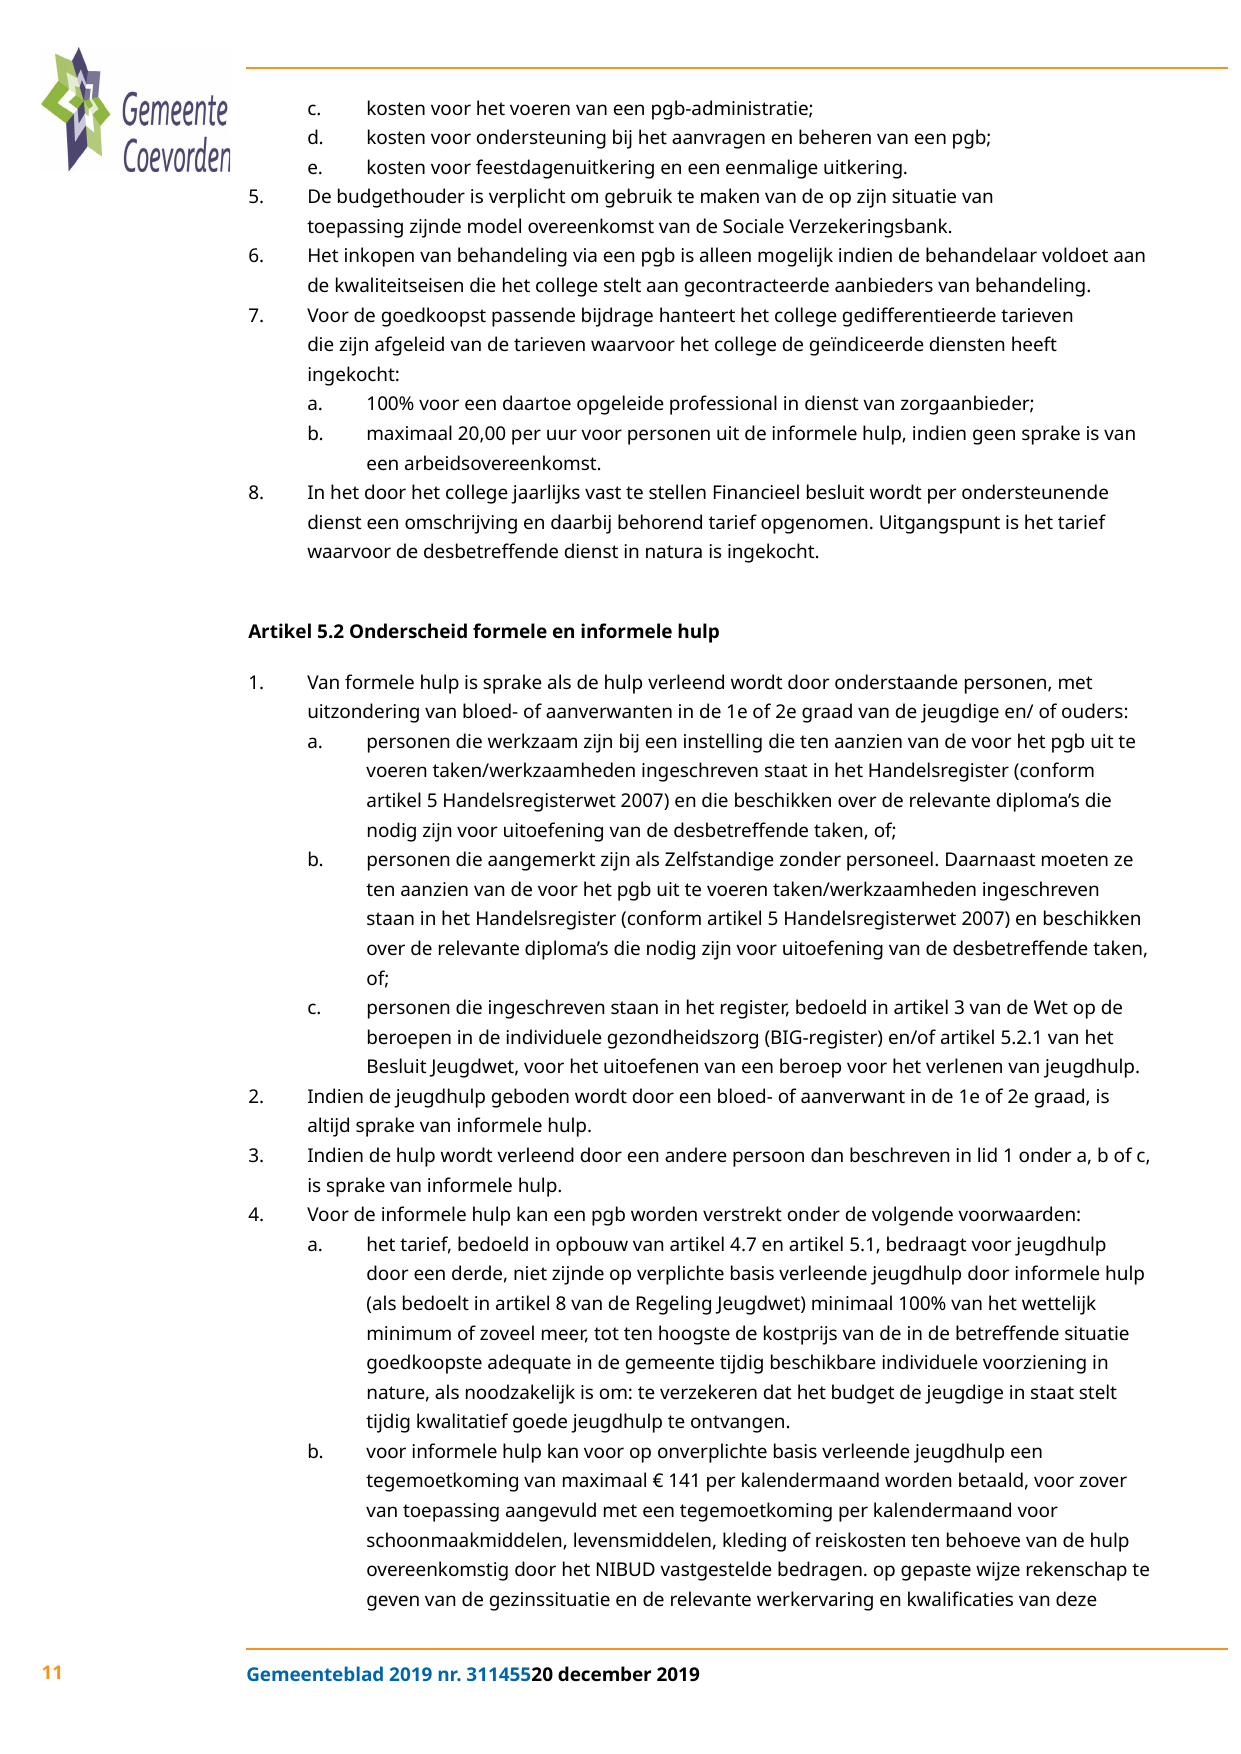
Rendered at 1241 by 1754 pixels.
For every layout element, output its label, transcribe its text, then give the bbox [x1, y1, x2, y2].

picture [41, 47, 231, 172]
list Het inkopen van behandeling via een pgb is alleen mogelijk indien de behandelaar voldoet aan de kwaliteitseisen die het college stelt aan gecontracteerde aanbieders van behandeling. [248, 243, 1152, 298]
list kosten voor het voeren van een pgb-administratie; [307, 95, 1152, 121]
list In het door het college jaarlijks vast te stellen Financieel besluit wordt per ondersteunende dienst een omschrijving en daarbij behorend tarief opgenomen. Uitgangspunt is het tarief waarvoor de desbetreffende dienst in natura is ingekocht. [248, 479, 1152, 564]
list ingekocht: [248, 361, 1152, 387]
list Van formele hulp is sprake als de hulp verleend wordt door onderstaande personen, met uitzondering van bloed- of aanverwanten in de 1e of 2e graad van de jeugdige en/ of ouders: [248, 669, 1152, 724]
list kosten voor feestdagenuitkering en een eenmalige uitkering. [307, 154, 1152, 180]
list Voor de informele hulp kan een pgb worden verstrekt onder de volgende voorwaarden: [248, 1201, 1152, 1227]
list toepassing zijnde model overeenkomst van de Sociale Verzekeringsbank. [248, 213, 1152, 239]
text Artikel 5.2 Onderscheid formele en informele hulp [248, 618, 1152, 644]
list personen die aangemerkt zijn als Zelfstandige zonder personeel. Daarnaast moeten ze ten aanzien van de voor het pgb uit te voeren taken/werkzaamheden ingeschreven staan in het Handelsregister (conform artikel 5 Handelsregisterwet 2007) en beschikken over de relevante diploma’s die nodig zijn voor uitoefening van de desbetreffende taken, of; [307, 846, 1152, 991]
list Indien de hulp wordt verleend door een andere persoon dan beschreven in lid 1 onder a, b of c, is sprake van informele hulp. [248, 1142, 1152, 1198]
list het tarief, bedoeld in opbouw van artikel 4.7 en artikel 5.1, bedraagt voor jeugdhulp door een derde, niet zijnde op verplichte basis verleende jeugdhulp door informele hulp (als bedoelt in artikel 8 van de Regeling Jeugdwet) minimaal 100% van het wettelijk minimum of zoveel meer, tot ten hoogste de kostprijs van de in de betreffende situatie goedkoopste adequate in de gemeente tijdig beschikbare individuele voorziening in nature, als noodzakelijk is om: te verzekeren dat het budget de jeugdige in staat stelt tijdig kwalitatief goede jeugdhulp te ontvangen. [307, 1231, 1152, 1434]
list voor informele hulp kan voor op onverplichte basis verleende jeugdhulp een tegemoetkoming van maximaal € 141 per kalendermaand worden betaald, voor zover van toepassing aangevuld met een tegemoetkoming per kalendermaand voor schoonmaakmiddelen, levensmiddelen, kleding of reiskosten ten behoeve van de hulp overeenkomstig door het NIBUD vastgestelde bedragen. op gepaste wijze rekenschap te geven van de gezinssituatie en de relevante werkervaring en kwalificaties van deze [307, 1438, 1152, 1612]
list die zijn afgeleid van de tarieven waarvoor het college de geïndiceerde diensten heeft [248, 331, 1152, 357]
list kosten voor ondersteuning bij het aanvragen en beheren van een pgb; [307, 124, 1152, 150]
list Indien de jeugdhulp geboden wordt door een bloed- of aanverwant in de 1e of 2e graad, is altijd sprake van informele hulp. [248, 1083, 1152, 1138]
list De budgethouder is verplicht om gebruik te maken van de op zijn situatie van [248, 183, 1152, 209]
list maximaal 20,00 per uur voor personen uit de informele hulp, indien geen sprake is van een arbeidsovereenkomst. [307, 420, 1152, 476]
list 100% voor een daartoe opgeleide professional in dienst van zorgaanbieder; [307, 391, 1152, 416]
list personen die werkzaam zijn bij een instelling die ten aanzien van de voor het pgb uit te voeren taken/werkzaamheden ingeschreven staat in het Handelsregister (conform artikel 5 Handelsregisterwet 2007) en die beschikken over de relevante diploma’s die nodig zijn voor uitoefening van de desbetreffende taken, of; [307, 728, 1152, 843]
list personen die ingeschreven staan in het register, bedoeld in artikel 3 van de Wet op de beroepen in de individuele gezondheidszorg (BIG-register) en/of artikel 5.2.1 van het Besluit Jeugdwet, voor het uitoefenen van een beroep voor het verlenen van jeugdhulp. [307, 994, 1152, 1079]
list Voor de goedkoopst passende bijdrage hanteert het college gedifferentieerde tarieven [248, 302, 1152, 328]
